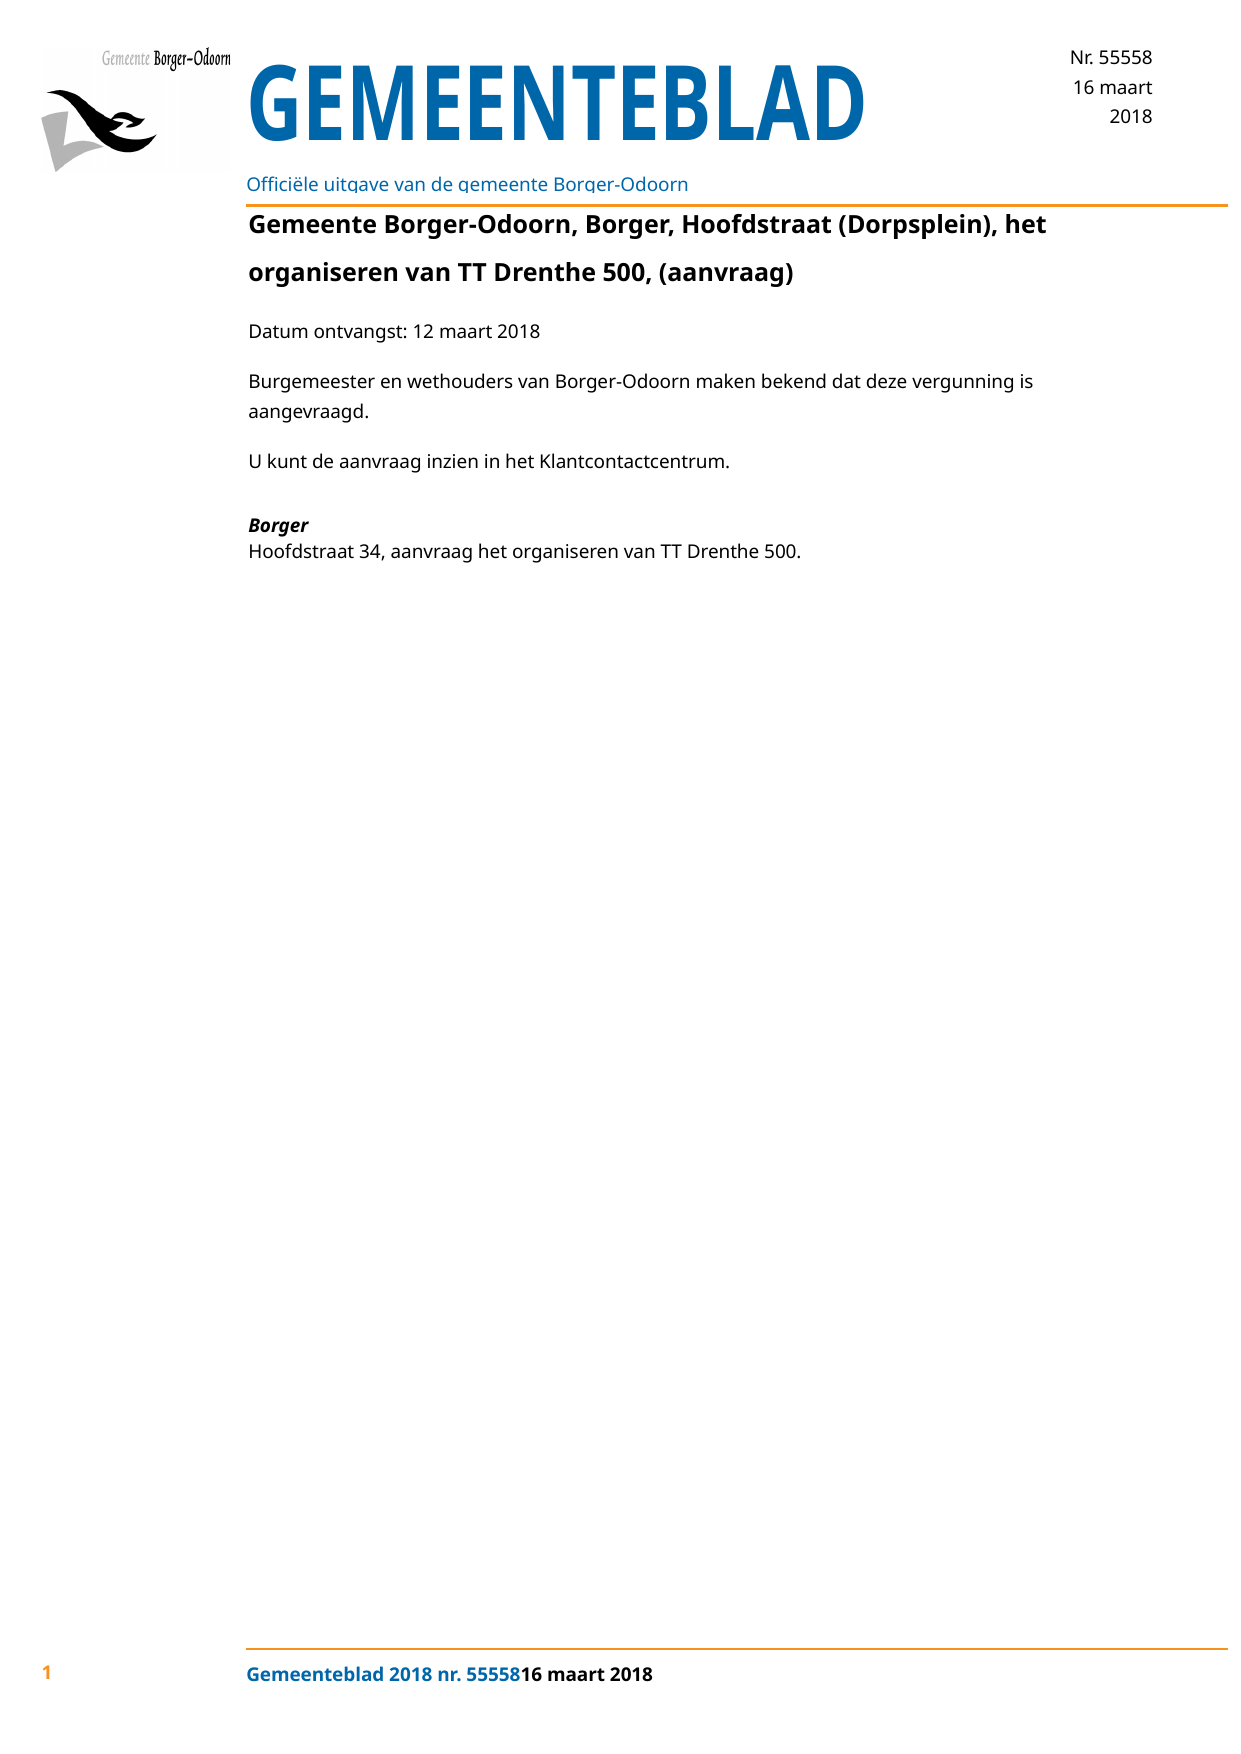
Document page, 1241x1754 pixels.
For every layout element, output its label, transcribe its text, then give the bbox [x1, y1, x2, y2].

text Borger [248, 512, 1152, 538]
text Hoofdstraat 34, aanvraag het organiseren van TT Drenthe 500. [248, 538, 1152, 564]
text Datum ontvangst: 12 maart 2018 [248, 318, 1152, 344]
text Gemeente Borger-Odoorn, Borger, Hoofdstraat (Dorpsplein), het organiseren van TT Drenthe 500, (aanvraag) [248, 207, 1152, 288]
text Burgemeester en wethouders van Borger-Odoorn maken bekend dat deze vergunning is aangevraagd. [248, 368, 1152, 424]
picture [41, 47, 231, 172]
text U kunt de aanvraag inzien in het Klantcontactcentrum. [248, 448, 1152, 474]
